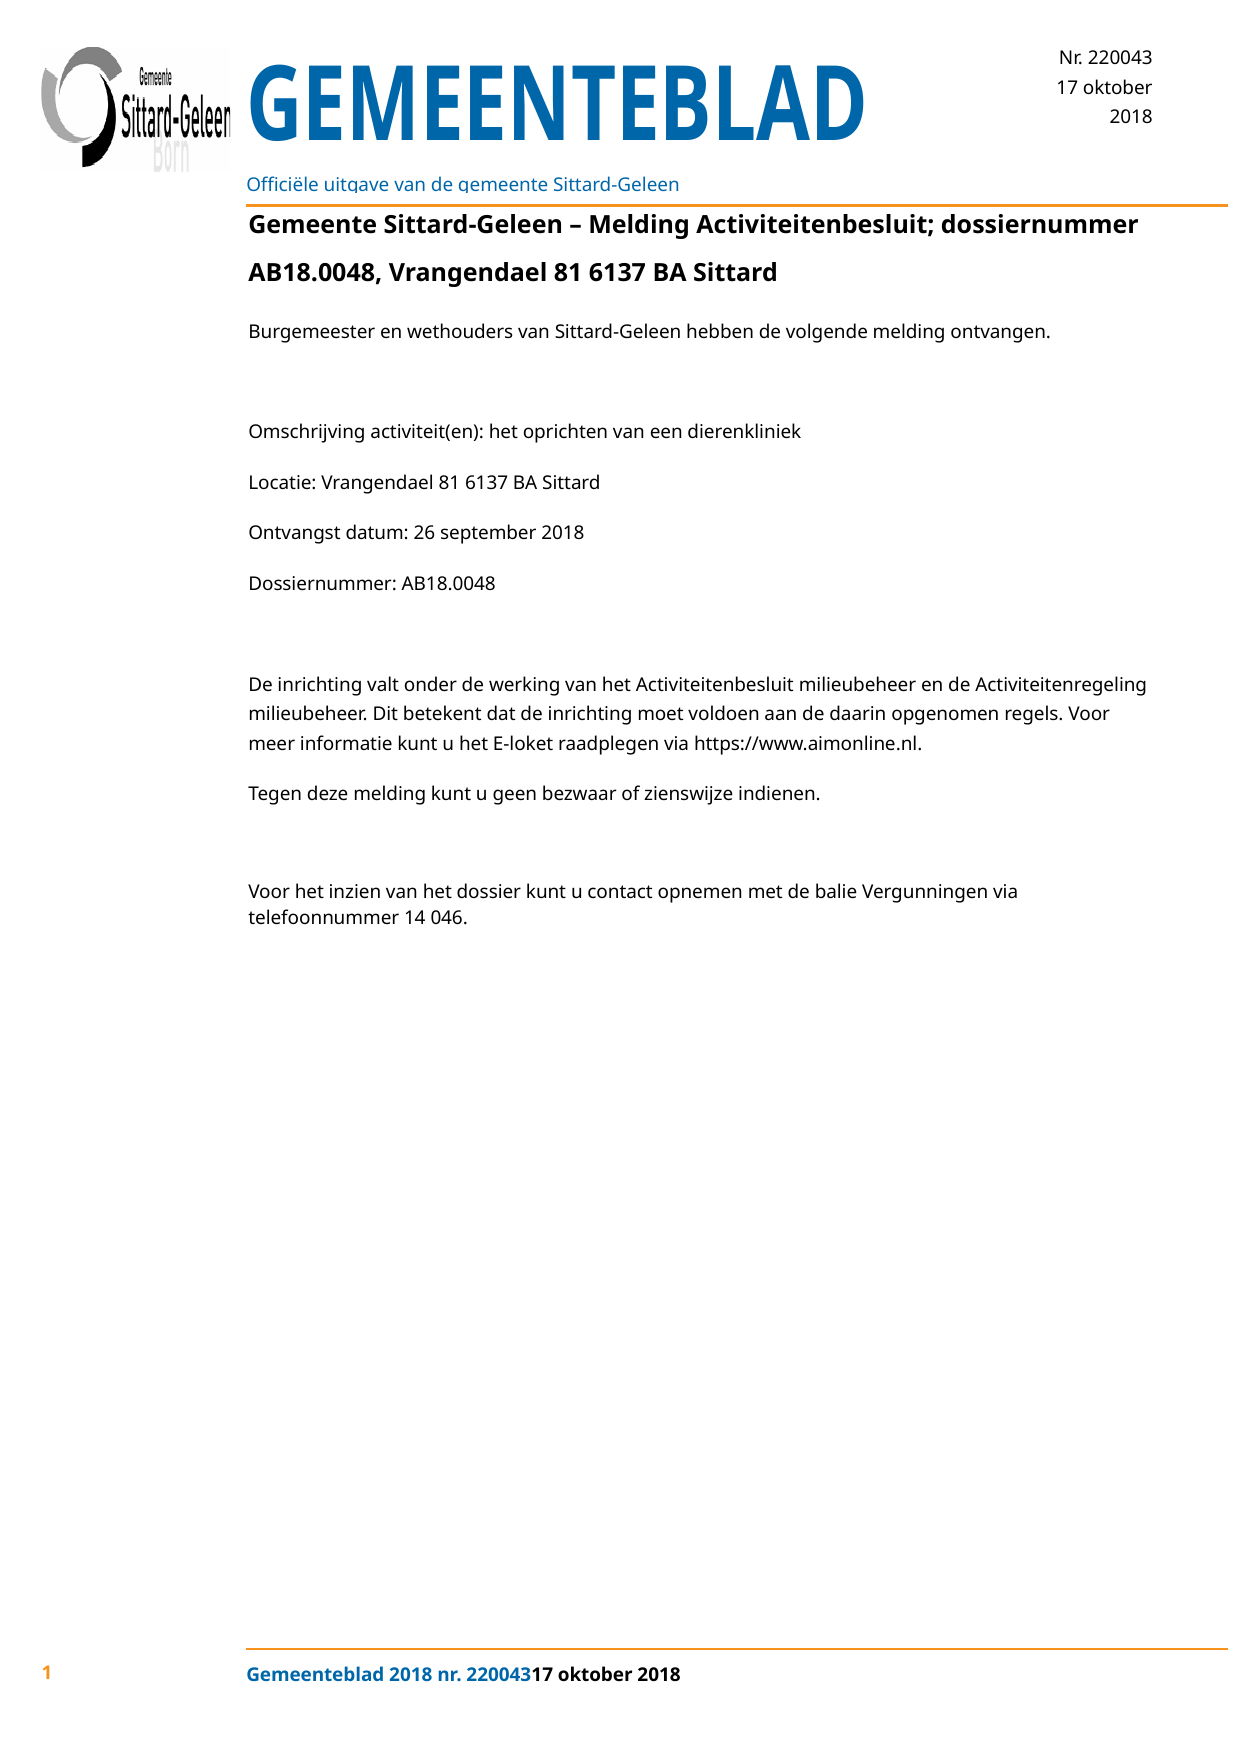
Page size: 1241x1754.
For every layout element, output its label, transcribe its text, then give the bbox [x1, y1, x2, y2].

text Tegen deze melding kunt u geen bezwaar of zienswijze indienen. [248, 780, 1152, 806]
text Ontvangst datum: 26 september 2018 [248, 519, 1152, 545]
text Voor het inzien van het dossier kunt u contact opnemen met de balie Vergunningen via telefoonnummer 14 046. [248, 879, 1152, 930]
text Burgemeester en wethouders van Sittard-Geleen hebben de volgende melding ontvangen. [248, 318, 1152, 344]
text Locatie: Vrangendael 81 6137 BA Sittard [248, 469, 1152, 495]
picture [41, 47, 231, 172]
text Dossiernummer: AB18.0048 [248, 570, 1152, 596]
text Gemeente Sittard-Geleen – Melding Activiteitenbesluit; dossiernummer AB18.0048, Vrangendael 81 6137 BA Sittard [248, 207, 1152, 288]
text Omschrijving activiteit(en): het oprichten van een dierenkliniek [248, 419, 1152, 444]
text De inrichting valt onder de werking van het Activiteitenbesluit milieubeheer en de Activiteitenregeling milieubeheer. Dit betekent dat de inrichting moet voldoen aan de daarin opgenomen regels. Voor meer informatie kunt u het E-loket raadplegen via https://www.aimonline.nl. [248, 671, 1152, 756]
